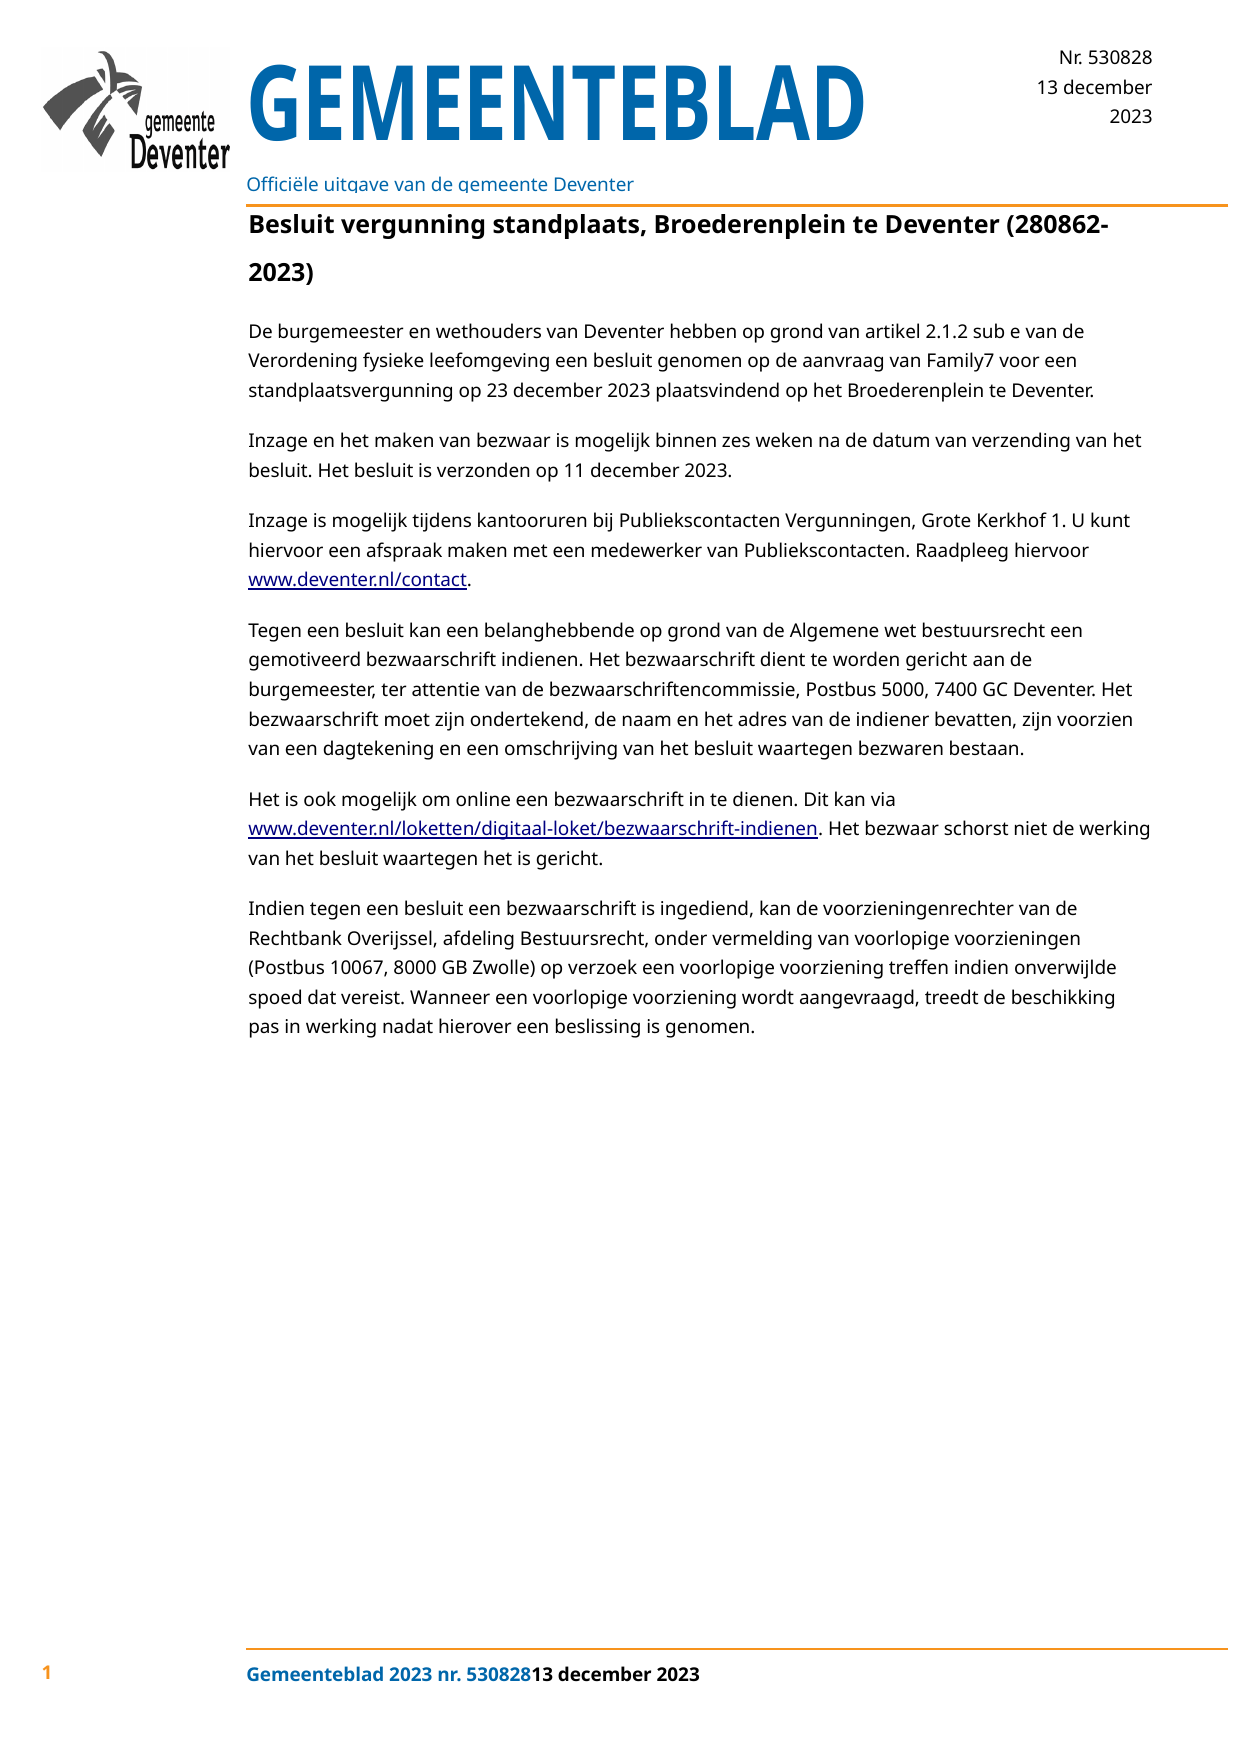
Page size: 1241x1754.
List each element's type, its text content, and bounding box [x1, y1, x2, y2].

text Het is ook mogelijk om online een bezwaarschrift in te dienen. Dit kan via www.deventer.nl/loketten/digitaal-loket/bezwaarschrift-indienen. Het bezwaar schorst niet de werking van het besluit waartegen het is gericht. [248, 786, 1152, 871]
text Inzage en het maken van bezwaar is mogelijk binnen zes weken na de datum van verzending van het besluit. Het besluit is verzonden op 11 december 2023. [248, 427, 1152, 483]
text De burgemeester en wethouders van Deventer hebben op grond van artikel 2.1.2 sub e van de Verordening fysieke leefomgeving een besluit genomen op de aanvraag van Family7 voor een standplaatsvergunning op 23 december 2023 plaatsvindend op het Broederenplein te Deventer. [248, 318, 1152, 403]
picture [41, 47, 231, 172]
text Besluit vergunning standplaats, Broederenplein te Deventer (280862-2023) [248, 207, 1152, 288]
text Inzage is mogelijk tijdens kantooruren bij Publiekscontacten Vergunningen, Grote Kerkhof 1. U kunt hiervoor een afspraak maken met een medewerker van Publiekscontacten. Raadpleeg hiervoor www.deventer.nl/contact. [248, 507, 1152, 592]
text Indien tegen een besluit een bezwaarschrift is ingediend, kan de voorzieningenrechter van de Rechtbank Overijssel, afdeling Bestuursrecht, onder vermelding van voorlopige voorzieningen (Postbus 10067, 8000 GB Zwolle) op verzoek een voorlopige voorziening treffen indien onverwijlde spoed dat vereist. Wanneer een voorlopige voorziening wordt aangevraagd, treedt de beschikking pas in werking nadat hierover een beslissing is genomen. [248, 895, 1152, 1039]
text Tegen een besluit kan een belanghebbende op grond van de Algemene wet bestuursrecht een gemotiveerd bezwaarschrift indienen. Het bezwaarschrift dient te worden gericht aan de burgemeester, ter attentie van de bezwaarschriftencommissie, Postbus 5000, 7400 GC Deventer. Het bezwaarschrift moet zijn ondertekend, de naam en het adres van de indiener bevatten, zijn voorzien van een dagtekening en een omschrijving van het besluit waartegen bezwaren bestaan. [248, 617, 1152, 761]
